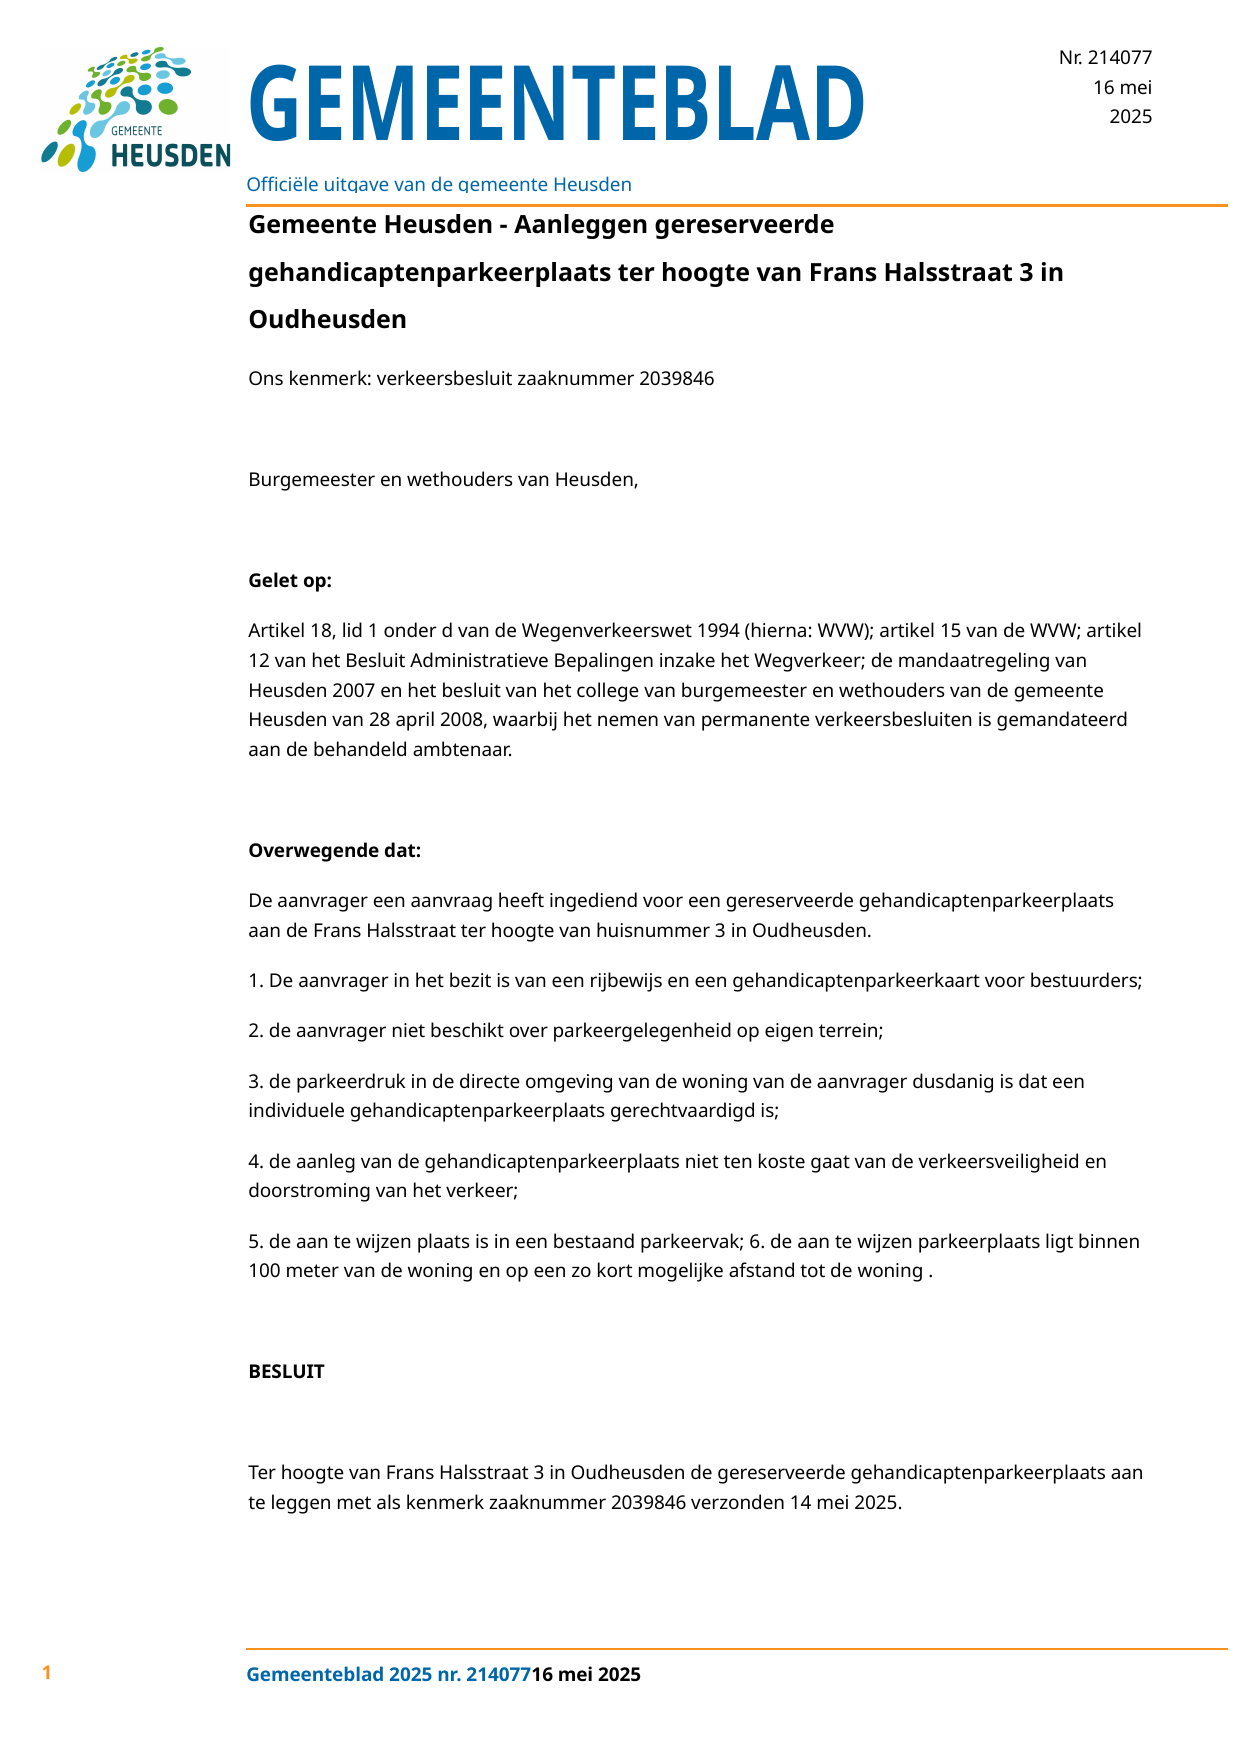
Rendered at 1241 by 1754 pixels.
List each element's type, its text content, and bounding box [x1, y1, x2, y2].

text De aanvrager een aanvraag heeft ingediend voor een gereserveerde gehandicaptenparkeerplaats aan de Frans Halsstraat ter hoogte van huisnummer 3 in Oudheusden. [248, 887, 1152, 942]
picture [41, 47, 231, 172]
text Gemeente Heusden - Aanleggen gereserveerde gehandicaptenparkeerplaats ter hoogte van Frans Halsstraat 3 in Oudheusden [248, 207, 1152, 336]
text 3. de parkeerdruk in de directe omgeving van de woning van de aanvrager dusdanig is dat een individuele gehandicaptenparkeerplaats gerechtvaardigd is; [248, 1068, 1152, 1123]
text BESLUIT [248, 1358, 1152, 1384]
text Gelet op: [248, 567, 1152, 593]
text 5. de aan te wijzen plaats is in een bestaand parkeervak; 6. de aan te wijzen parkeerplaats ligt binnen 100 meter van de woning en op een zo kort mogelijke afstand tot de woning . [248, 1228, 1152, 1283]
text 1. De aanvrager in het bezit is van een rijbewijs en een gehandicaptenparkeerkaart voor bestuurders; [248, 967, 1152, 993]
text Ons kenmerk: verkeersbesluit zaaknummer 2039846 [248, 366, 1152, 391]
text Ter hoogte van Frans Halsstraat 3 in Oudheusden de gereserveerde gehandicaptenparkeerplaats aan te leggen met als kenmerk zaaknummer 2039846 verzonden 14 mei 2025. [248, 1459, 1152, 1514]
text 4. de aanleg van de gehandicaptenparkeerplaats niet ten koste gaat van de verkeersveiligheid en doorstroming van het verkeer; [248, 1148, 1152, 1203]
text 2. de aanvrager niet beschikt over parkeergelegenheid op eigen terrein; [248, 1018, 1152, 1043]
text Overwegende dat: [248, 837, 1152, 862]
text Artikel 18, lid 1 onder d van de Wegenverkeerswet 1994 (hierna: WVW); artikel 15 van de WVW; artikel 12 van het Besluit Administratieve Bepalingen inzake het Wegverkeer; de mandaatregeling van Heusden 2007 en het besluit van het college van burgemeester en wethouders van de gemeente Heusden van 28 april 2008, waarbij het nemen van permanente verkeersbesluiten is gemandateerd aan de behandeld ambtenaar. [248, 618, 1152, 762]
text Burgemeester en wethouders van Heusden, [248, 466, 1152, 492]
